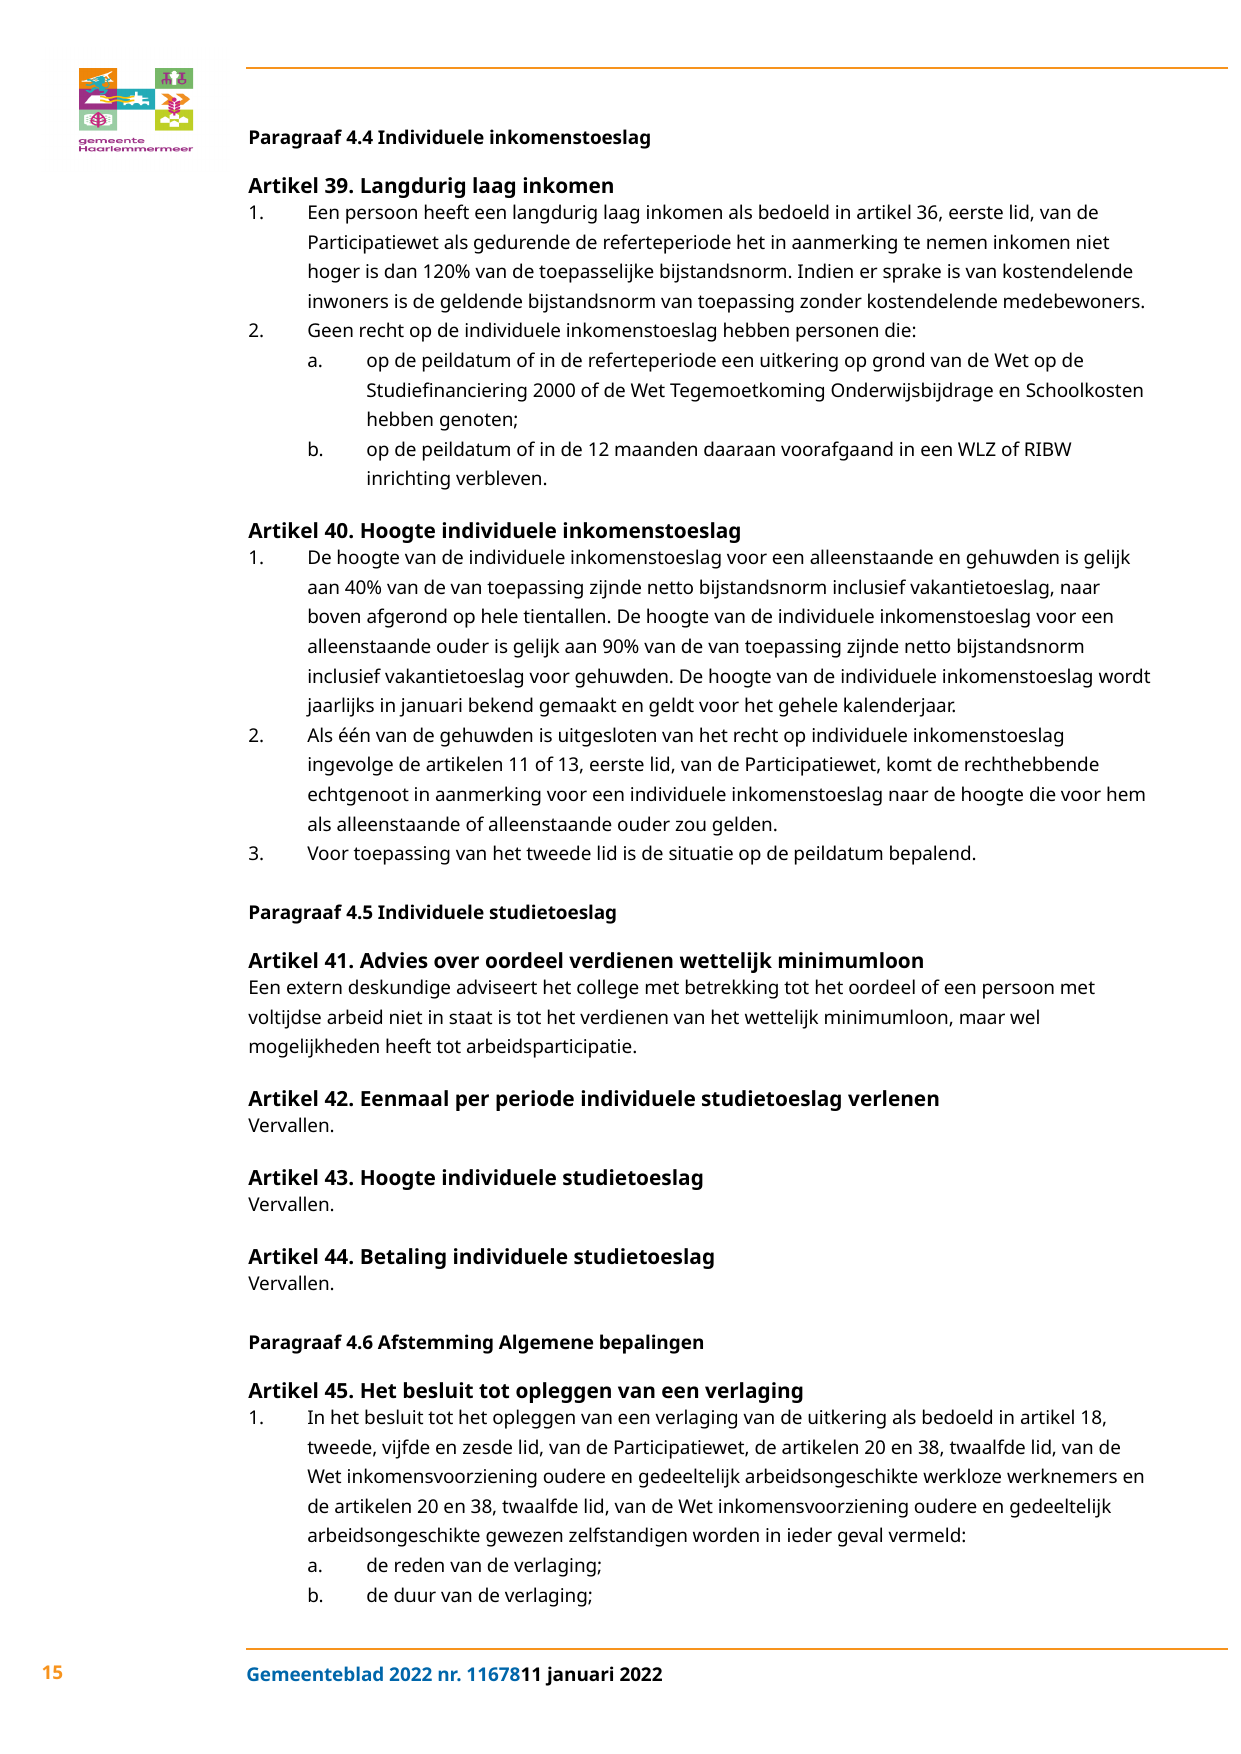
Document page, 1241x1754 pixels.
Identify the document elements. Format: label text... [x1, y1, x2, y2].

list op de peildatum of in de 12 maanden daaraan voorafgaand in een WLZ of RIBW inrichting verbleven. [307, 436, 1152, 491]
text Paragraaf 4.5 Individuele studietoeslag [248, 899, 1152, 925]
text Vervallen. [248, 1112, 1152, 1138]
list Voor toepassing van het tweede lid is de situatie op de peildatum bepalend. [248, 840, 1152, 866]
text Artikel 45. Het besluit tot opleggen van een verlaging [248, 1376, 1152, 1404]
list In het besluit tot het opleggen van een verlaging van de uitkering als bedoeld in artikel 18, tweede, vijfde en zesde lid, van de Participatiewet, de artikelen 20 en 38, twaalfde lid, van de Wet inkomensvoorziening oudere en gedeeltelijk arbeidsongeschikte werkloze werknemers en de artikelen 20 en 38, twaalfde lid, van de Wet inkomensvoorziening oudere en gedeeltelijk arbeidsongeschikte gewezen zelfstandigen worden in ieder geval vermeld: [248, 1404, 1152, 1548]
text Vervallen. [248, 1191, 1152, 1217]
text Artikel 44. Betaling individuele studietoeslag [248, 1242, 1152, 1270]
list op de peildatum of in de referteperiode een uitkering op grond van de Wet op de Studiefinanciering 2000 of de Wet Tegemoetkoming Onderwijsbijdrage en Schoolkosten hebben genoten; [307, 347, 1152, 432]
list De hoogte van de individuele inkomenstoeslag voor een alleenstaande en gehuwden is gelijk aan 40% van de van toepassing zijnde netto bijstandsnorm inclusief vakantietoeslag, naar boven afgerond op hele tientallen. De hoogte van de individuele inkomenstoeslag voor een alleenstaande ouder is gelijk aan 90% van de van toepassing zijnde netto bijstandsnorm inclusief vakantietoeslag voor gehuwden. De hoogte van de individuele inkomenstoeslag wordt jaarlijks in januari bekend gemaakt en geldt voor het gehele kalenderjaar. [248, 544, 1152, 718]
text Paragraaf 4.6 Afstemming Algemene bepalingen [248, 1329, 1152, 1355]
list Geen recht op de individuele inkomenstoeslag hebben personen die: [248, 318, 1152, 343]
list Als één van de gehuwden is uitgesloten van het recht op individuele inkomenstoeslag ingevolge de artikelen 11 of 13, eerste lid, van de Participatiewet, komt de rechthebbende echtgenoot in aanmerking voor een individuele inkomenstoeslag naar de hoogte die voor hem als alleenstaande of alleenstaande ouder zou gelden. [248, 722, 1152, 836]
text Vervallen. [248, 1270, 1152, 1296]
text Een extern deskundige adviseert het college met betrekking tot het oordeel of een persoon met voltijdse arbeid niet in staat is tot het verdienen van het wettelijk minimumloon, maar wel mogelijkheden heeft tot arbeidsparticipatie. [248, 974, 1152, 1059]
text Artikel 40. Hoogte individuele inkomenstoeslag [248, 516, 1152, 544]
list Een persoon heeft een langdurig laag inkomen als bedoeld in artikel 36, eerste lid, van de Participatiewet als gedurende de referteperiode het in aanmerking te nemen inkomen niet hoger is dan 120% van de toepasselijke bijstandsnorm. Indien er sprake is van kostendelende inwoners is de geldende bijstandsnorm van toepassing zonder kostendelende medebewoners. [248, 199, 1152, 314]
text Artikel 43. Hoogte individuele studietoeslag [248, 1163, 1152, 1191]
text Artikel 42. Eenmaal per periode individuele studietoeslag verlenen [248, 1084, 1152, 1112]
list de reden van de verlaging; [307, 1552, 1152, 1578]
text Paragraaf 4.4 Individuele inkomenstoeslag [248, 124, 1152, 150]
text Artikel 41. Advies over oordeel verdienen wettelijk minimumloon [248, 946, 1152, 974]
picture [41, 47, 231, 172]
list de duur van de verlaging; [307, 1582, 1152, 1608]
text Artikel 39. Langdurig laag inkomen [248, 171, 1152, 199]
